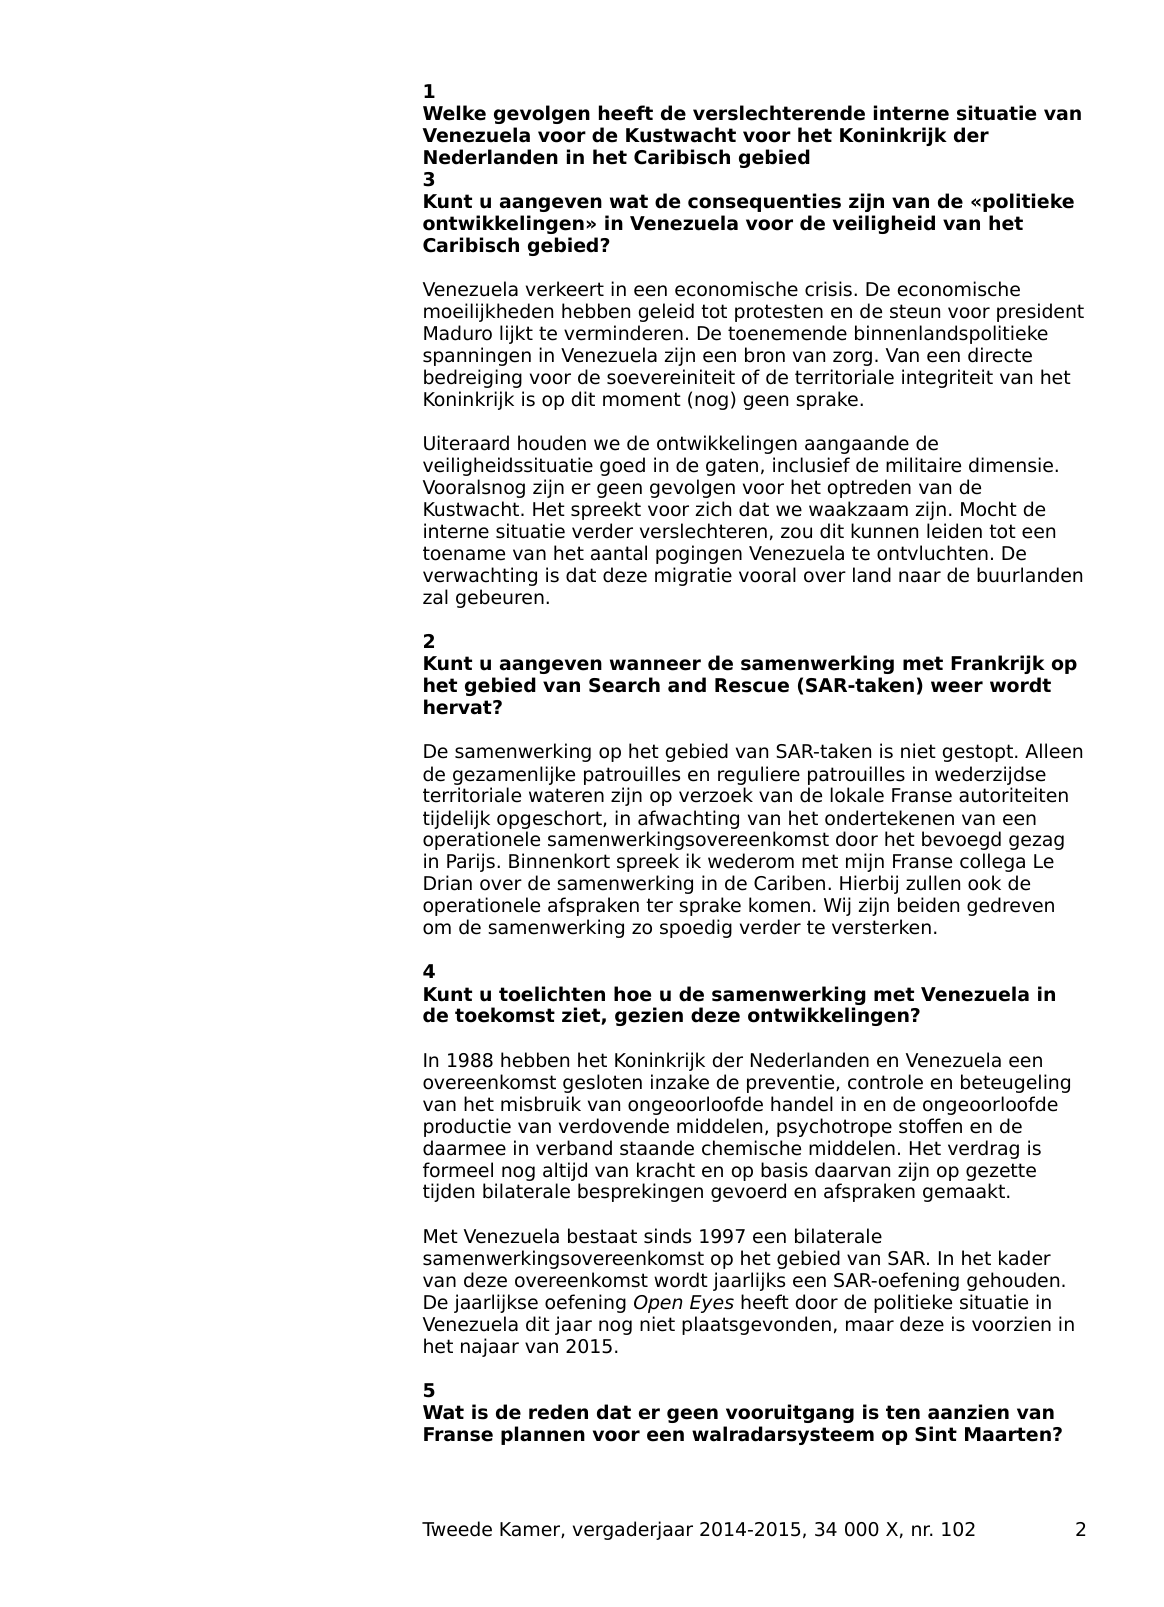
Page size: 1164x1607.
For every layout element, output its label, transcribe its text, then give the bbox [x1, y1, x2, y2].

text 1 [422, 81, 1087, 103]
text Uiteraard houden we de ontwikkelingen aangaande de veiligheidssituatie goed in de gaten, inclusief de militaire dimensie. Vooralsnog zijn er geen gevolgen voor het optreden van de Kustwacht. Het spreekt voor zich dat we waakzaam zijn. Mocht de interne situatie verder verslechteren, zou dit kunnen leiden tot een toename van het aantal pogingen Venezuela te ontvluchten. De verwachting is dat deze migratie vooral over land naar de buurlanden zal gebeuren. [422, 433, 1087, 609]
text Kunt u aangeven wanneer de samenwerking met Frankrijk op het gebied van Search and Rescue (SAR-taken) weer wordt hervat? [422, 653, 1087, 719]
text 2 [422, 631, 1087, 653]
text Met Venezuela bestaat sinds 1997 een bilaterale samenwerkingsovereenkomst op het gebied van SAR. In het kader van deze overeenkomst wordt jaarlijks een SAR-oefening gehouden. De jaarlijkse oefening Open Eyes heeft door de politieke situatie in Venezuela dit jaar nog niet plaatsgevonden, maar deze is voorzien in het najaar van 2015. [422, 1226, 1087, 1357]
text Welke gevolgen heeft de verslechterende interne situatie van Venezuela voor de Kustwacht voor het Koninkrijk der Nederlanden in het Caribisch gebied [422, 103, 1087, 169]
text Venezuela verkeert in een economische crisis. De economische moeilijkheden hebben geleid tot protesten en de steun voor president Maduro lijkt te verminderen. De toenemende binnenlandspolitieke spanningen in Venezuela zijn een bron van zorg. Van een directe bedreiging voor de soevereiniteit of de territoriale integriteit van het Koninkrijk is op dit moment (nog) geen sprake. [422, 279, 1087, 411]
text 5 [422, 1380, 1087, 1402]
text De samenwerking op het gebied van SAR-taken is niet gestopt. Alleen de gezamenlijke patrouilles en reguliere patrouilles in wederzijdse territoriale wateren zijn op verzoek van de lokale Franse autoriteiten tijdelijk opgeschort, in afwachting van het ondertekenen van een operationele samenwerkingsovereenkomst door het bevoegd gezag in Parijs. Binnenkort spreek ik wederom met mijn Franse collega Le Drian over de samenwerking in de Cariben. Hierbij zullen ook de operationele afspraken ter sprake komen. Wij zijn beiden gedreven om de samenwerking zo spoedig verder te versterken. [422, 741, 1087, 939]
text Kunt u aangeven wat de consequenties zijn van de «politieke ontwikkelingen» in Venezuela voor de veiligheid van het Caribisch gebied? [422, 191, 1087, 257]
text 4 [422, 961, 1087, 983]
text In 1988 hebben het Koninkrijk der Nederlanden en Venezuela een overeenkomst gesloten inzake de preventie, controle en beteugeling van het misbruik van ongeoorloofde handel in en de ongeoorloofde productie van verdovende middelen, psychotrope stoffen en de daarmee in verband staande chemische middelen. Het verdrag is formeel nog altijd van kracht en op basis daarvan zijn op gezette tijden bilaterale besprekingen gevoerd en afspraken gemaakt. [422, 1049, 1087, 1203]
text Wat is de reden dat er geen vooruitgang is ten aanzien van Franse plannen voor een walradarsysteem op Sint Maarten? [422, 1402, 1087, 1446]
text 3 [422, 169, 1087, 191]
text Kunt u toelichten hoe u de samenwerking met Venezuela in de toekomst ziet, gezien deze ontwikkelingen? [422, 983, 1087, 1027]
